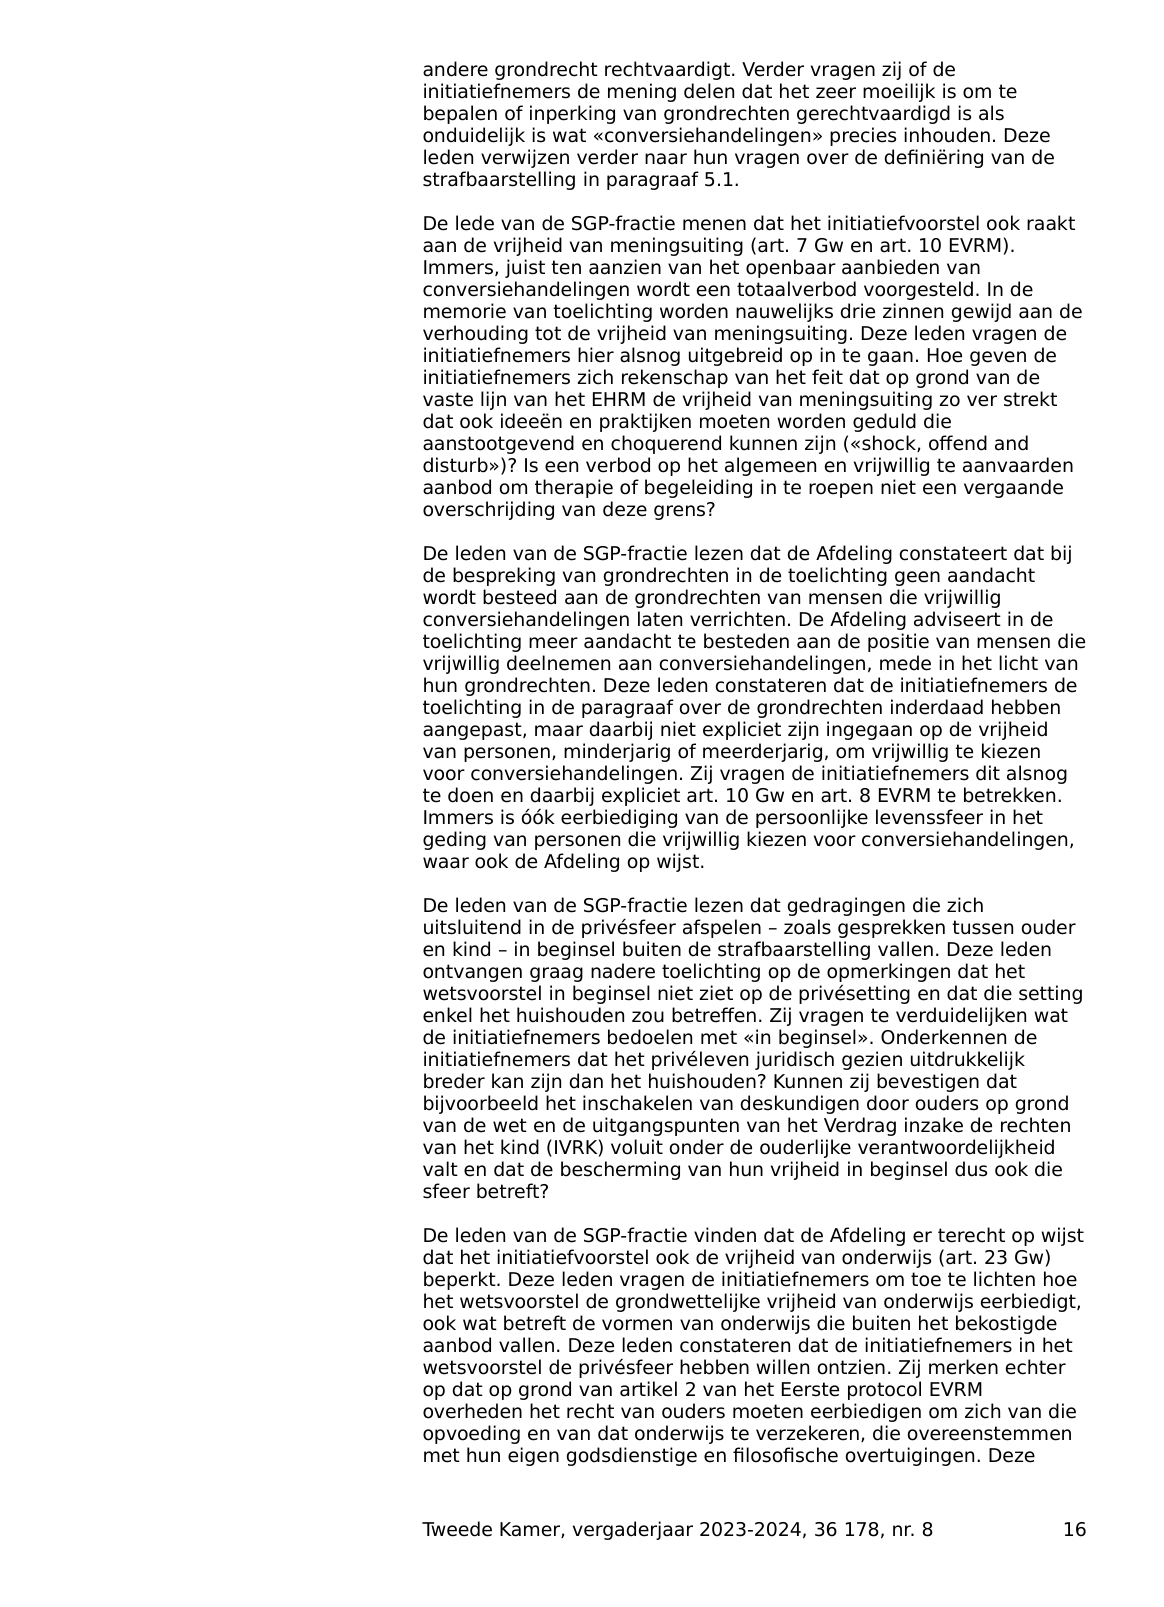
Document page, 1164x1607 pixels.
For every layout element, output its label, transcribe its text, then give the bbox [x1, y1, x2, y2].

text De leden van de SGP-fractie lezen dat de Afdeling constateert dat bij de bespreking van grondrechten in de toelichting geen aandacht wordt besteed aan de grondrechten van mensen die vrijwillig conversiehandelingen laten verrichten. De Afdeling adviseert in de toelichting meer aandacht te besteden aan de positie van mensen die vrijwillig deelnemen aan conversiehandelingen, mede in het licht van hun grondrechten. Deze leden constateren dat de initiatiefnemers de toelichting in de paragraaf over de grondrechten inderdaad hebben aangepast, maar daarbij niet expliciet zijn ingegaan op de vrijheid van personen, minderjarig of meerderjarig, om vrijwillig te kiezen voor conversiehandelingen. Zij vragen de initiatiefnemers dit alsnog te doen en daarbij expliciet art. 10 Gw en art. 8 EVRM te betrekken. Immers is óók eerbiediging van de persoonlijke levenssfeer in het geding van personen die vrijwillig kiezen voor conversiehandelingen, waar ook de Afdeling op wijst. [422, 543, 1087, 873]
text De leden van de SGP-fractie vinden dat de Afdeling er terecht op wijst dat het initiatiefvoorstel ook de vrijheid van onderwijs (art. 23 Gw) beperkt. Deze leden vragen de initiatiefnemers om toe te lichten hoe het wetsvoorstel de grondwettelijke vrijheid van onderwijs eerbiedigt, ook wat betreft de vormen van onderwijs die buiten het bekostigde aanbod vallen. Deze leden constateren dat de initiatiefnemers in het wetsvoorstel de privésfeer hebben willen ontzien. Zij merken echter op dat op grond van artikel 2 van het Eerste protocol EVRM overheden het recht van ouders moeten eerbiedigen om zich van die opvoeding en van dat onderwijs te verzekeren, die overeenstemmen met hun eigen godsdienstige en filosofische overtuigingen. Deze [422, 1225, 1087, 1467]
text De lede van de SGP-fractie menen dat het initiatiefvoorstel ook raakt aan de vrijheid van meningsuiting (art. 7 Gw en art. 10 EVRM). Immers, juist ten aanzien van het openbaar aanbieden van conversiehandelingen wordt een totaalverbod voorgesteld. In de memorie van toelichting worden nauwelijks drie zinnen gewijd aan de verhouding tot de vrijheid van meningsuiting. Deze leden vragen de initiatiefnemers hier alsnog uitgebreid op in te gaan. Hoe geven de initiatiefnemers zich rekenschap van het feit dat op grond van de vaste lijn van het EHRM de vrijheid van meningsuiting zo ver strekt dat ook ideeën en praktijken moeten worden geduld die aanstootgevend en choquerend kunnen zijn («shock, offend and disturb»)? Is een verbod op het algemeen en vrijwillig te aanvaarden aanbod om therapie of begeleiding in te roepen niet een vergaande overschrijding van deze grens? [422, 213, 1087, 521]
text andere grondrecht rechtvaardigt. Verder vragen zij of de initiatiefnemers de mening delen dat het zeer moeilijk is om te bepalen of inperking van grondrechten gerechtvaardigd is als onduidelijk is wat «conversiehandelingen» precies inhouden. Deze leden verwijzen verder naar hun vragen over de definiëring van de strafbaarstelling in paragraaf 5.1. [422, 59, 1087, 191]
text De leden van de SGP-fractie lezen dat gedragingen die zich uitsluitend in de privésfeer afspelen – zoals gesprekken tussen ouder en kind – in beginsel buiten de strafbaarstelling vallen. Deze leden ontvangen graag nadere toelichting op de opmerkingen dat het wetsvoorstel in beginsel niet ziet op de privésetting en dat die setting enkel het huishouden zou betreffen. Zij vragen te verduidelijken wat de initiatiefnemers bedoelen met «in beginsel». Onderkennen de initiatiefnemers dat het privéleven juridisch gezien uitdrukkelijk breder kan zijn dan het huishouden? Kunnen zij bevestigen dat bijvoorbeeld het inschakelen van deskundigen door ouders op grond van de wet en de uitgangspunten van het Verdrag inzake de rechten van het kind (IVRK) voluit onder de ouderlijke verantwoordelijkheid valt en dat de bescherming van hun vrijheid in beginsel dus ook die sfeer betreft? [422, 895, 1087, 1203]
